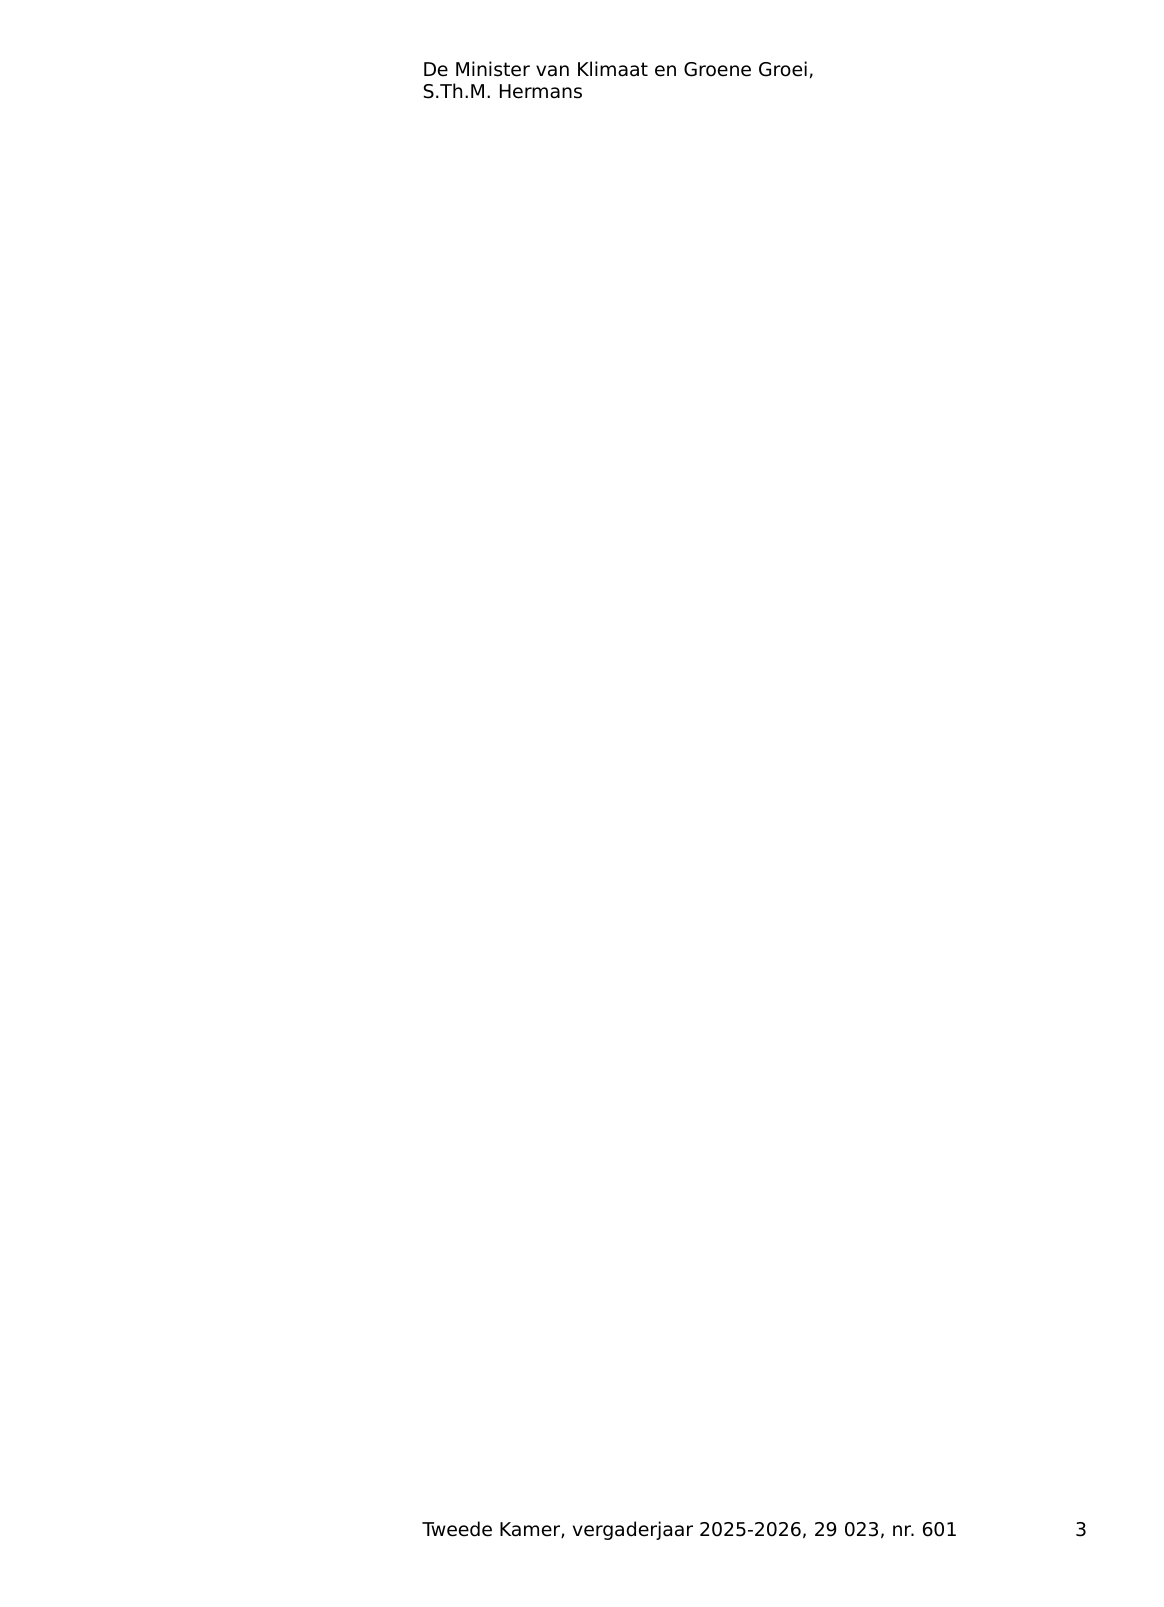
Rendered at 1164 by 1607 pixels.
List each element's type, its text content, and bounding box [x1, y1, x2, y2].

text De Minister van Klimaat en Groene Groei, S.Th.M. Hermans [422, 59, 1087, 103]
